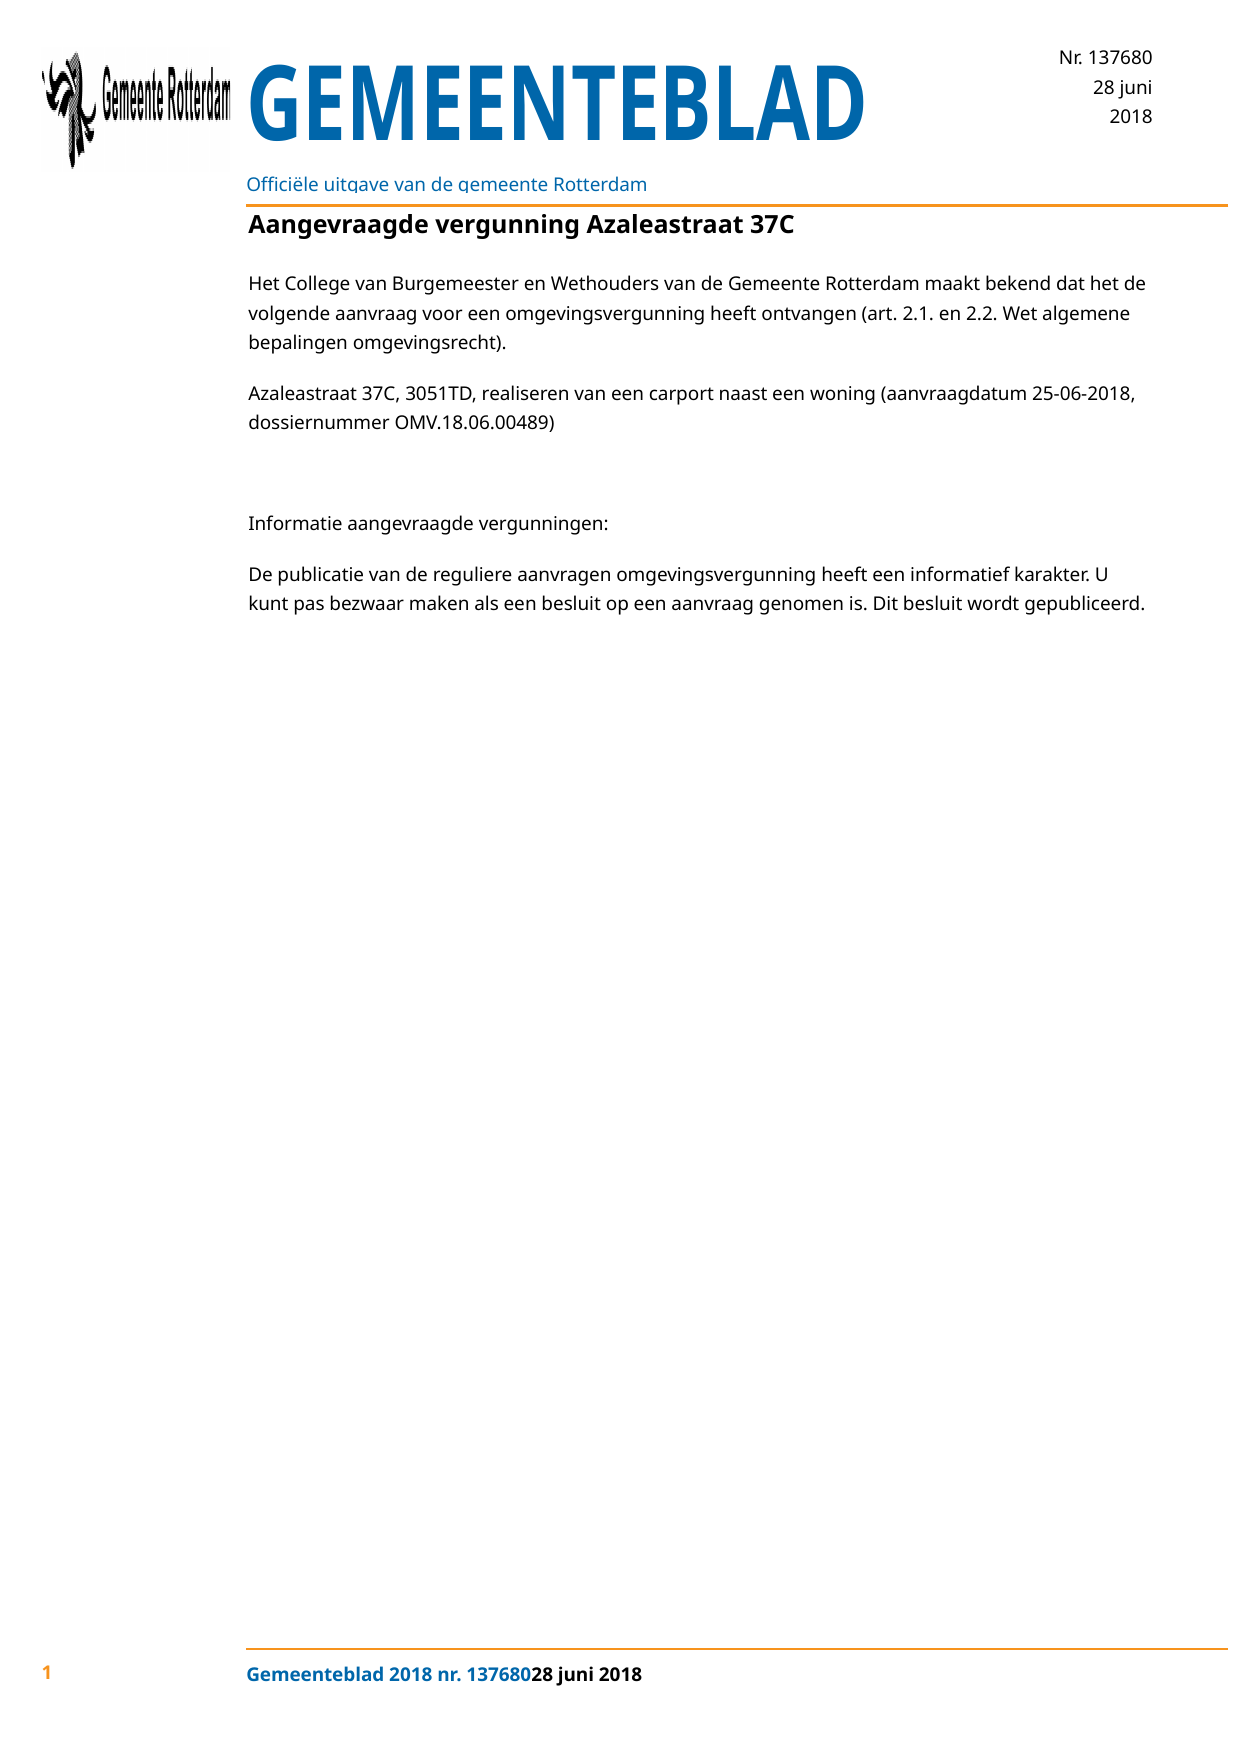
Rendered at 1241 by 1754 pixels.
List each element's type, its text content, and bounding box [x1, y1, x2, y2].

text Het College van Burgemeester en Wethouders van de Gemeente Rotterdam maakt bekend dat het de volgende aanvraag voor een omgevingsvergunning heeft ontvangen (art. 2.1. en 2.2. Wet algemene bepalingen omgevingsrecht). [248, 270, 1152, 355]
text De publicatie van de reguliere aanvragen omgevingsvergunning heeft een informatief karakter. U kunt pas bezwaar maken als een besluit op een aanvraag genomen is. Dit besluit wordt gepubliceerd. [248, 561, 1152, 616]
text Azaleastraat 37C, 3051TD, realiseren van een carport naast een woning (aanvraagdatum 25-06-2018, dossiernummer OMV.18.06.00489) [248, 380, 1152, 435]
picture [41, 47, 231, 172]
text Informatie aangevraagde vergunningen: [248, 510, 1152, 536]
text Aangevraagde vergunning Azaleastraat 37C [248, 207, 1152, 241]
